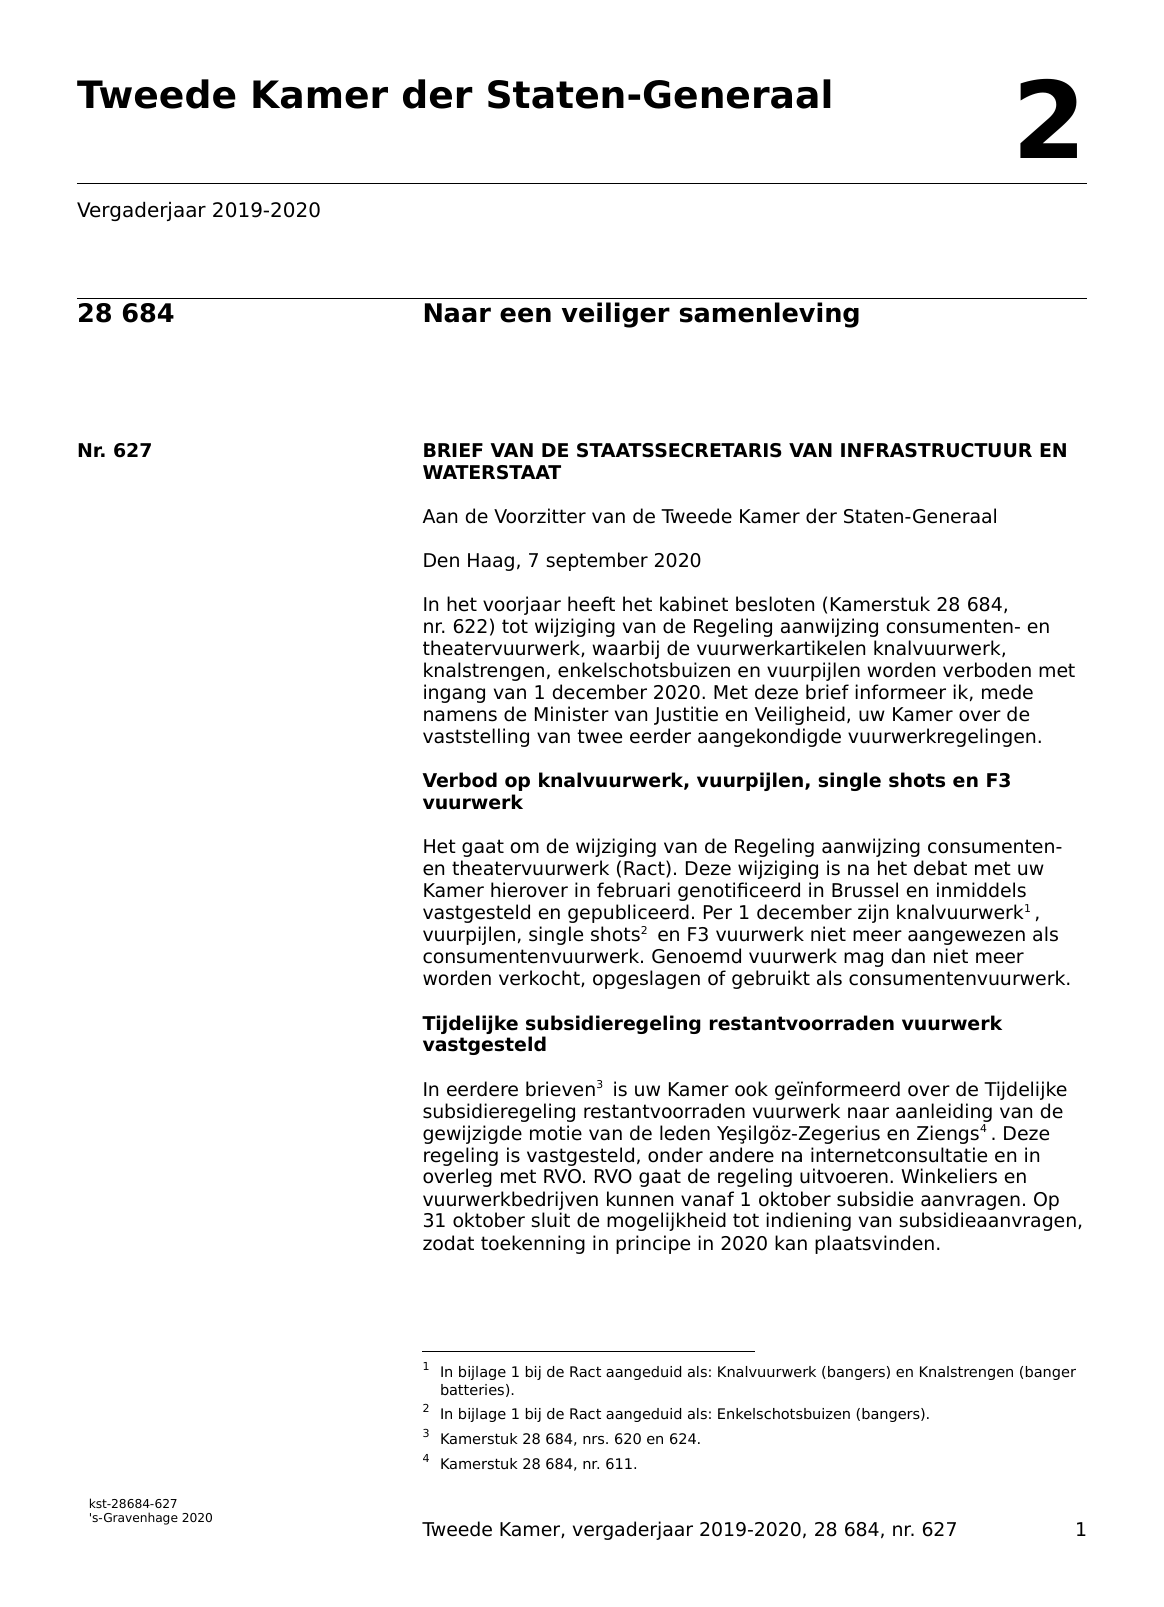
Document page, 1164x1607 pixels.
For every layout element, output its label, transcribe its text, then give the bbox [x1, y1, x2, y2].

text Kamerstuk 28 684, nr. 611. [422, 1452, 1087, 1474]
text Den Haag, 7 september 2020 [422, 550, 1087, 572]
text 's-Gravenhage 2020 [88, 1511, 323, 1525]
text In het voorjaar heeft het kabinet besloten (Kamerstuk 28 684, nr. 622) tot wijziging van de Regeling aanwijzing consumenten- en theatervuurwerk, waarbij de vuurwerkartikelen knalvuurwerk, knalstrengen, enkelschotsbuizen en vuurpijlen worden verboden met ingang van 1 december 2020. Met deze brief informeer ik, mede namens de Minister van Justitie en Veiligheid, uw Kamer over de vaststelling van twee eerder aangekondigde vuurwerkregelingen. [422, 594, 1087, 748]
text Het gaat om de wijziging van de Regeling aanwijzing consumenten- en theatervuurwerk (Ract). Deze wijziging is na het debat met uw Kamer hierover in februari genotificeerd in Brussel en inmiddels vastgesteld en gepubliceerd. Per 1 december zijn knalvuurwerk, vuurpijlen, single shots en F3 vuurwerk niet meer aangewezen als consumentenvuurwerk. Genoemd vuurwerk mag dan niet meer worden verkocht, opgeslagen of gebruikt als consumentenvuurwerk. [422, 836, 1087, 990]
subtitle 28 684 Naar een veiliger samenleving [77, 299, 1087, 329]
table_header Tweede Kamer der Staten-Generaal [77, 59, 886, 183]
text In bijlage 1 bij de Ract aangeduid als: Knalvuurwerk (bangers) en Knalstrengen (banger batteries). [422, 1360, 1087, 1399]
text In eerdere brieven is uw Kamer ook geïnformeerd over de Tijdelijke subsidieregeling restantvoorraden vuurwerk naar aanleiding van de gewijzigde motie van de leden Yeşilgöz-Zegerius en Ziengs. Deze regeling is vastgesteld, onder andere na internetconsultatie en in overleg met RVO. RVO gaat de regeling uitvoeren. Winkeliers en vuurwerkbedrijven kunnen vanaf 1 oktober subsidie aanvragen. Op 31 oktober sluit de mogelijkheid tot indiening van subsidieaanvragen, zodat toekenning in principe in 2020 kan plaatsvinden. [422, 1078, 1087, 1254]
text In bijlage 1 bij de Ract aangeduid als: Enkelschotsbuizen (bangers). [422, 1402, 1087, 1424]
text Kamerstuk 28 684, nrs. 620 en 624. [422, 1427, 1087, 1449]
subtitle Tijdelijke subsidieregeling restantvoorraden vuurwerk vastgesteld [422, 1012, 1087, 1056]
subtitle Nr. 627 BRIEF VAN DE STAATSSECRETARIS VAN INFRASTRUCTUUR EN WATERSTAAT [77, 440, 1087, 484]
text kst-28684-627 [88, 1497, 323, 1511]
subtitle Verbod op knalvuurwerk, vuurpijlen, single shots en F3 vuurwerk [422, 770, 1087, 814]
table_cell Vergaderjaar 2019-2020 [77, 184, 1087, 298]
text Aan de Voorzitter van de Tweede Kamer der Staten-Generaal [422, 506, 1087, 528]
table_header 2 [886, 59, 1087, 183]
